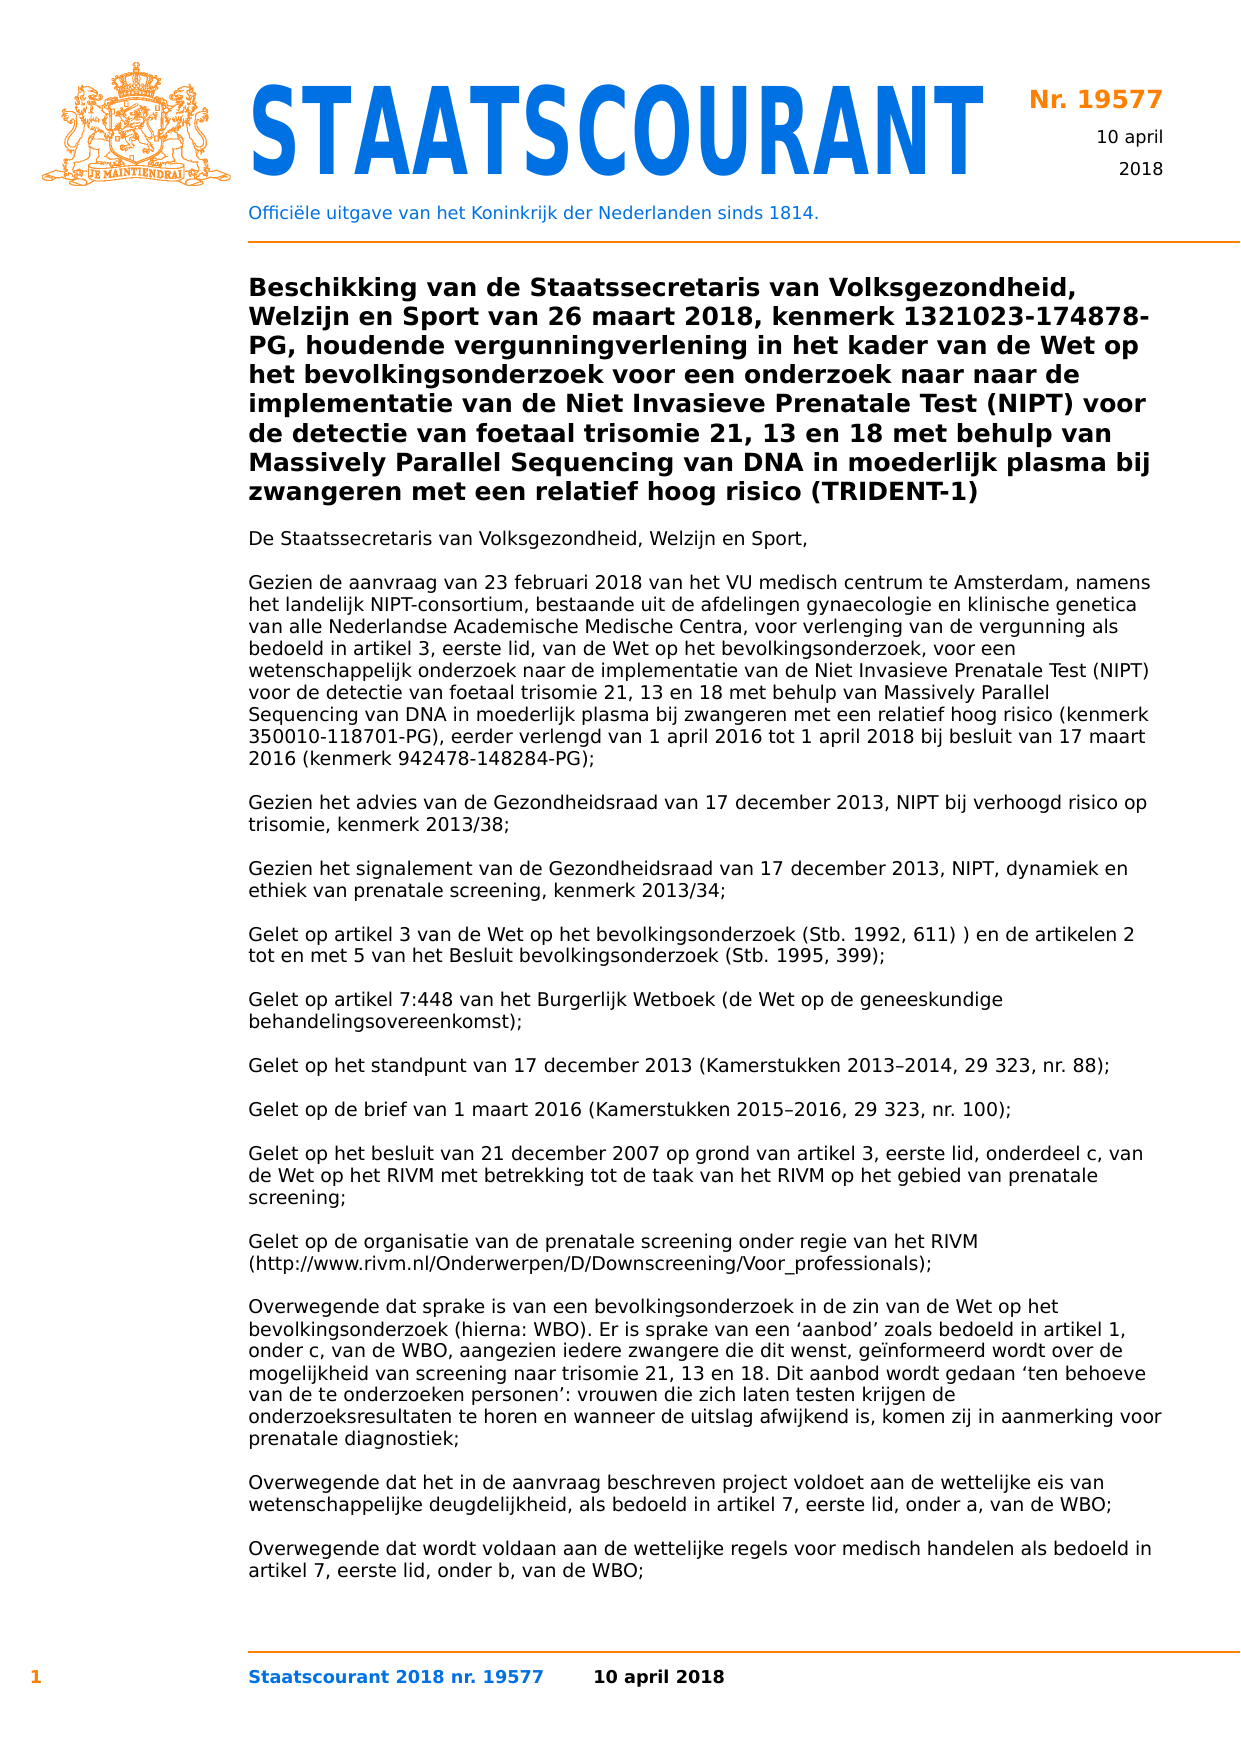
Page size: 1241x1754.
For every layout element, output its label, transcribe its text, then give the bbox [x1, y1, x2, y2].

table_cell 10 april [998, 121, 1240, 153]
text Gelet op de brief van 1 maart 2016 (Kamerstukken 2015–2016, 29 323, nr. 100); [248, 1099, 1163, 1121]
picture [41, 62, 231, 186]
text Gelet op de organisatie van de prenatale screening onder regie van het RIVM (http://www.rivm.nl/Onderwerpen/D/Downscreening/Voor_professionals); [248, 1231, 1163, 1274]
subtitle Beschikking van de Staatssecretaris van Volksgezondheid, Welzijn en Sport van 26 maart 2018, kenmerk 1321023-174878-PG, houdende vergunningverlening in het kader van de Wet op het bevolkingsonderzoek voor een onderzoek naar naar de implementatie van de Niet Invasieve Prenatale Test (NIPT) voor de detectie van foetaal trisomie 21, 13 en 18 met behulp van Massively Parallel Sequencing van DNA in moederlijk plasma bij zwangeren met een relatief hoog risico (TRIDENT-1) [248, 273, 1163, 506]
text Overwegende dat het in de aanvraag beschreven project voldoet aan de wettelijke eis van wetenschappelijke deugdelijkheid, als bedoeld in artikel 7, eerste lid, onder a, van de WBO; [248, 1472, 1163, 1516]
text Gelet op artikel 3 van de Wet op het bevolkingsonderzoek (Stb. 1992, 611) ) en de artikelen 2 tot en met 5 van het Besluit bevolkingsonderzoek (Stb. 1995, 399); [248, 923, 1163, 967]
text Gezien het advies van de Gezondheidsraad van 17 december 2013, NIPT bij verhoogd risico op trisomie, kenmerk 2013/38; [248, 792, 1163, 836]
table_header STAATSCOURANT [248, 62, 998, 203]
text Gelet op het besluit van 21 december 2007 op grond van artikel 3, eerste lid, onderdeel c, van de Wet op het RIVM met betrekking tot de taak van het RIVM op het gebied van prenatale screening; [248, 1143, 1163, 1209]
table_header [25, 62, 248, 241]
text Gezien het signalement van de Gezondheidsraad van 17 december 2013, NIPT, dynamiek en ethiek van prenatale screening, kenmerk 2013/34; [248, 858, 1163, 902]
text Gelet op artikel 7:448 van het Burgerlijk Wetboek (de Wet op de geneeskundige behandelingsovereenkomst); [248, 989, 1163, 1033]
text Overwegende dat wordt voldaan aan de wettelijke regels voor medisch handelen als bedoeld in artikel 7, eerste lid, onder b, van de WBO; [248, 1538, 1163, 1582]
text Gezien de aanvraag van 23 februari 2018 van het VU medisch centrum te Amsterdam, namens het landelijk NIPT-consortium, bestaande uit de afdelingen gynaecologie en klinische genetica van alle Nederlandse Academische Medische Centra, voor verlenging van de vergunning als bedoeld in artikel 3, eerste lid, van de Wet op het bevolkingsonderzoek, voor een wetenschappelijk onderzoek naar de implementatie van de Niet Invasieve Prenatale Test (NIPT) voor de detectie van foetaal trisomie 21, 13 en 18 met behulp van Massively Parallel Sequencing van DNA in moederlijk plasma bij zwangeren met een relatief hoog risico (kenmerk 350010-118701-PG), eerder verlengd van 1 april 2016 tot 1 april 2018 bij besluit van 17 maart 2016 (kenmerk 942478-148284-PG); [248, 572, 1163, 770]
text Overwegende dat sprake is van een bevolkingsonderzoek in de zin van de Wet op het bevolkingsonderzoek (hierna: WBO). Er is sprake van een ‘aanbod’ zoals bedoeld in artikel 1, onder c, van de WBO, aangezien iedere zwangere die dit wenst, geïnformeerd wordt over de mogelijkheid van screening naar trisomie 21, 13 en 18. Dit aanbod wordt gedaan ‘ten behoeve van de te onderzoeken personen’: vrouwen die zich laten testen krijgen de onderzoeksresultaten te horen en wanneer de uitslag afwijkend is, komen zij in aanmerking voor prenatale diagnostiek; [248, 1296, 1163, 1450]
text Gelet op het standpunt van 17 december 2013 (Kamerstukken 2013–2014, 29 323, nr. 88); [248, 1055, 1163, 1077]
table_header Nr. 19577 [998, 62, 1240, 121]
table_cell Officiële uitgave van het Koninkrijk der Nederlanden sinds 1814. [248, 203, 1240, 241]
table_cell 2018 [998, 153, 1240, 203]
text De Staatssecretaris van Volksgezondheid, Welzijn en Sport, [248, 528, 1163, 550]
